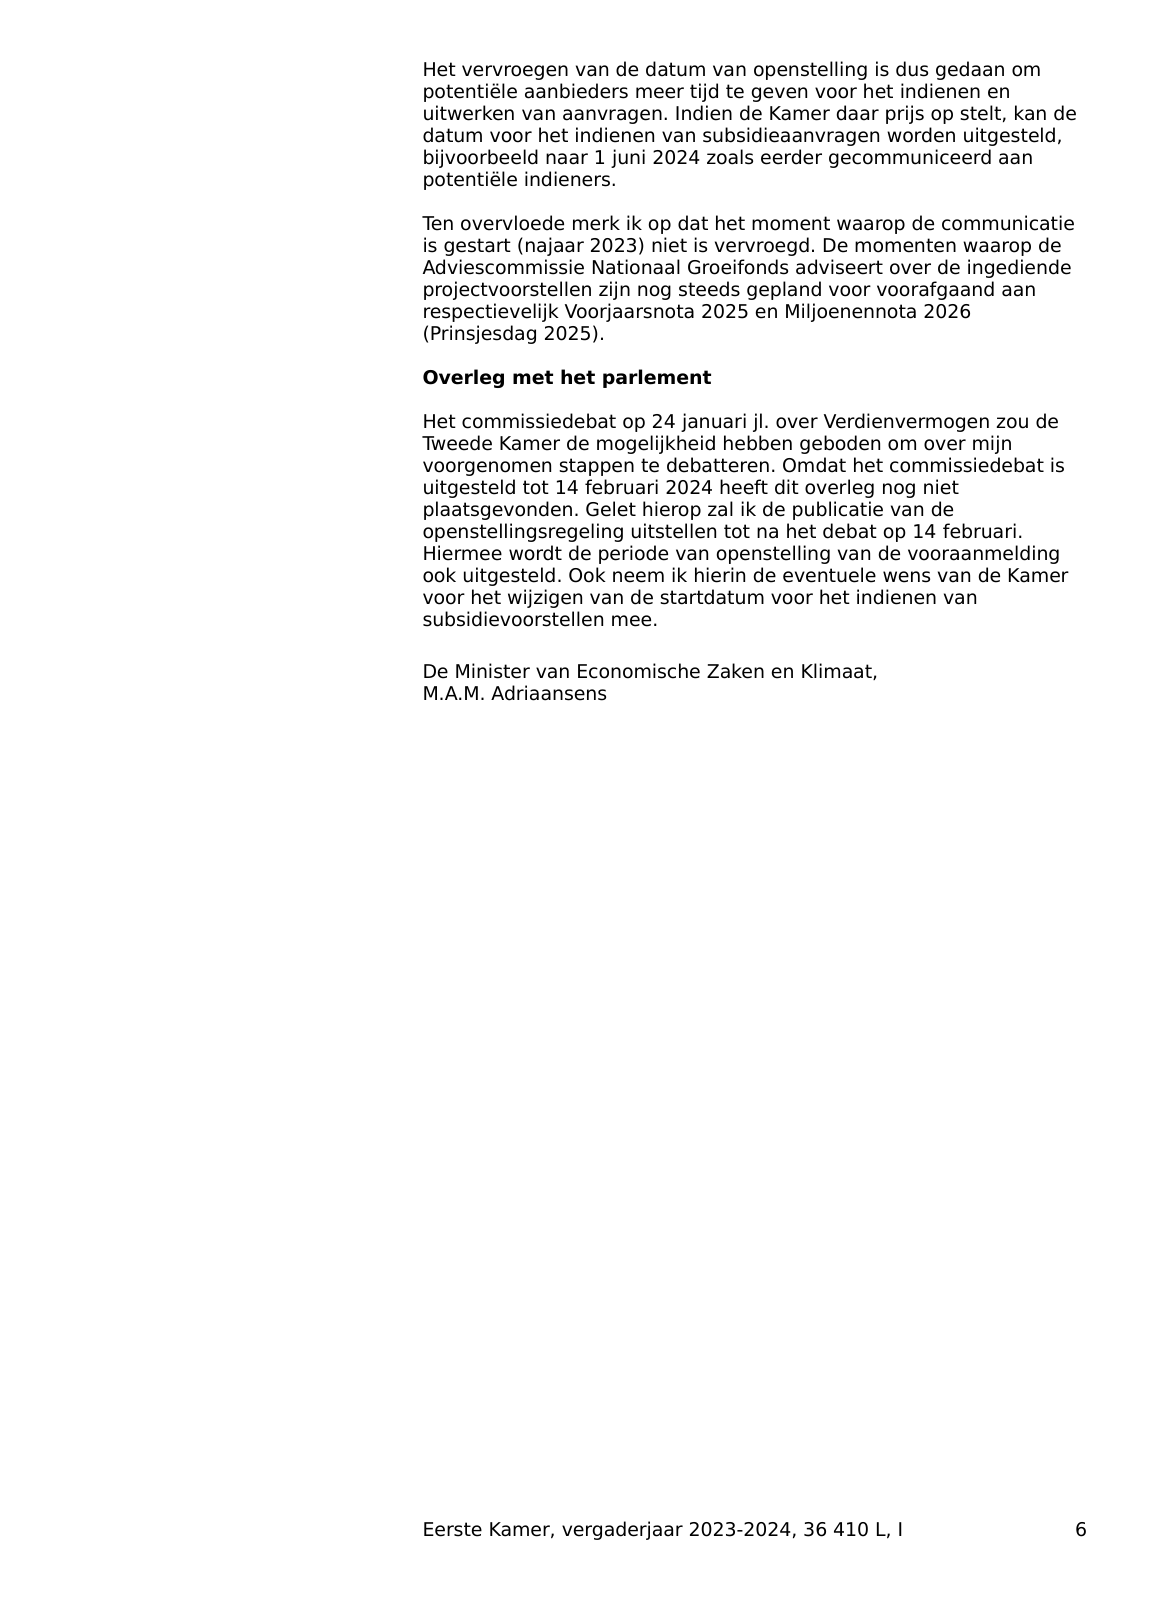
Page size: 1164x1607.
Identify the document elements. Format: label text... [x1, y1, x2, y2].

subtitle Overleg met het parlement [422, 367, 1087, 389]
text Ten overvloede merk ik op dat het moment waarop de communicatie is gestart (najaar 2023) niet is vervroegd. De momenten waarop de Adviescommissie Nationaal Groeifonds adviseert over de ingediende projectvoorstellen zijn nog steeds gepland voor voorafgaand aan respectievelijk Voorjaarsnota 2025 en Miljoenennota 2026 (Prinsjesdag 2025). [422, 213, 1087, 345]
text Het vervroegen van de datum van openstelling is dus gedaan om potentiële aanbieders meer tijd te geven voor het indienen en uitwerken van aanvragen. Indien de Kamer daar prijs op stelt, kan de datum voor het indienen van subsidieaanvragen worden uitgesteld, bijvoorbeeld naar 1 juni 2024 zoals eerder gecommuniceerd aan potentiële indieners. [422, 59, 1087, 191]
text De Minister van Economische Zaken en Klimaat, M.A.M. Adriaansens [422, 661, 1087, 705]
text Het commissiedebat op 24 januari jl. over Verdienvermogen zou de Tweede Kamer de mogelijkheid hebben geboden om over mijn voorgenomen stappen te debatteren. Omdat het commissiedebat is uitgesteld tot 14 februari 2024 heeft dit overleg nog niet plaatsgevonden. Gelet hierop zal ik de publicatie van de openstellingsregeling uitstellen tot na het debat op 14 februari. Hiermee wordt de periode van openstelling van de vooraanmelding ook uitgesteld. Ook neem ik hierin de eventuele wens van de Kamer voor het wijzigen van de startdatum voor het indienen van subsidievoorstellen mee. [422, 411, 1087, 631]
